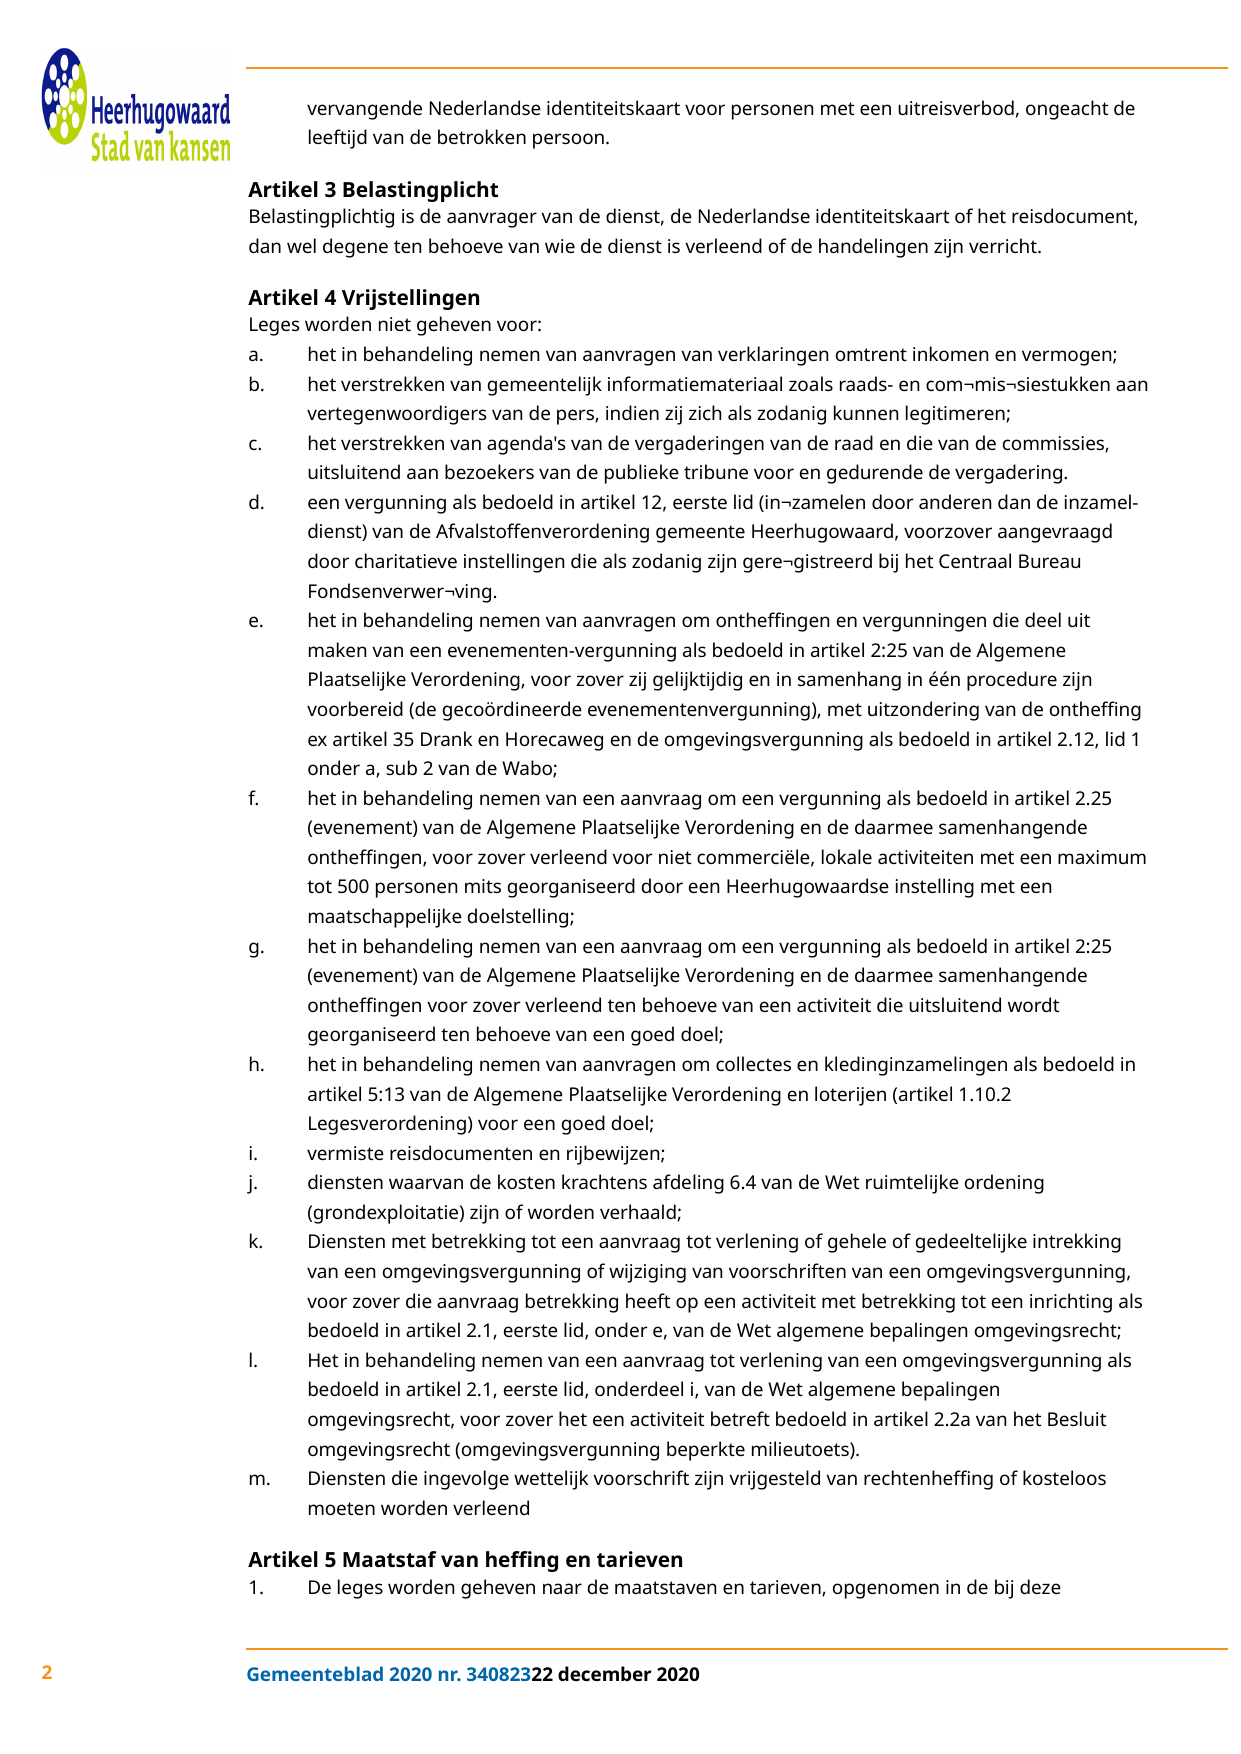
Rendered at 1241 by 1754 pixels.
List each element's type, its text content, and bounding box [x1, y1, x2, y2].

list het in behandeling nemen van aanvragen om collectes en kledinginzamelingen als bedoeld in artikel 5:13 van de Algemene Plaatselijke Verordening en loterijen (artikel 1.10.2 Legesverordening) voor een goed doel; [248, 1051, 1152, 1136]
list het verstrekken van gemeentelijk informatiemateriaal zoals raads- en com¬mis¬siestukken aan vertegenwoordigers van de pers, indien zij zich als zodanig kunnen legitimeren; [248, 371, 1152, 426]
list De leges worden geheven naar de maatstaven en tarieven, opgenomen in de bij deze [248, 1574, 1152, 1599]
list diensten waarvan de kosten krachtens afdeling 6.4 van de Wet ruimtelijke ordening (grondexploitatie) zijn of worden verhaald; [248, 1169, 1152, 1225]
text Artikel 5 Maatstaf van heffing en tarieven [248, 1545, 1152, 1574]
text Artikel 3 Belastingplicht [248, 175, 1152, 203]
text Leges worden niet geheven voor: [248, 312, 1152, 337]
list vermiste reisdocumenten en rijbewijzen; [248, 1140, 1152, 1166]
list Diensten die ingevolge wettelijk voorschrift zijn vrijgesteld van rechtenheffing of kosteloos moeten worden verleend [248, 1465, 1152, 1521]
list het in behandeling nemen van een aanvraag om een vergunning als bedoeld in artikel 2.25 (evenement) van de Algemene Plaatselijke Verordening en de daarmee samenhangende ontheffingen, voor zover verleend voor niet commerciële, lokale activiteiten met een maximum tot 500 personen mits georganiseerd door een Heerhugowaardse instelling met een maatschappelijke doelstelling; [248, 785, 1152, 929]
list Het in behandeling nemen van een aanvraag tot verlening van een omgevingsvergunning als bedoeld in artikel 2.1, eerste lid, onderdeel i, van de Wet algemene bepalingen omgevingsrecht, voor zover het een activiteit betreft bedoeld in artikel 2.2a van het Besluit omgevingsrecht (omgevingsvergunning beperkte milieutoets). [248, 1347, 1152, 1462]
list een vergunning als bedoeld in artikel 12, eerste lid (in¬zamelen door anderen dan de inzamel-dienst) van de Afvalstoffenverordening gemeente Heerhugowaard, voorzover aangevraagd door charitatieve instellingen die als zodanig zijn gere¬gistreerd bij het Centraal Bureau Fondsenverwer¬ving. [248, 489, 1152, 604]
picture [41, 47, 231, 172]
list het in behandeling nemen van een aanvraag om een vergunning als bedoeld in artikel 2:25 (evenement) van de Algemene Plaatselijke Verordening en de daarmee samenhangende ontheffingen voor zover verleend ten behoeve van een activiteit die uitsluitend wordt georganiseerd ten behoeve van een goed doel; [248, 933, 1152, 1047]
list het verstrekken van agenda's van de vergaderingen van de raad en die van de commissies, uitsluitend aan bezoekers van de publieke tribune voor en gedurende de vergadering. [248, 430, 1152, 485]
list Diensten met betrekking tot een aanvraag tot verlening of gehele of gedeeltelijke intrekking van een omgevingsvergunning of wijziging van voorschriften van een omgevingsvergunning, voor zover die aanvraag betrekking heeft op een activiteit met betrekking tot een inrichting als bedoeld in artikel 2.1, eerste lid, onder e, van de Wet algemene bepalingen omgevingsrecht; [248, 1229, 1152, 1343]
list vervangende Nederlandse identiteitskaart voor personen met een uitreisverbod, ongeacht de leeftijd van de betrokken persoon. [248, 95, 1152, 150]
text Artikel 4 Vrijstellingen [248, 283, 1152, 312]
list het in behandeling nemen van aanvragen om ontheffingen en vergunningen die deel uit maken van een evenementen-vergunning als bedoeld in artikel 2:25 van de Algemene Plaatselijke Verordening, voor zover zij gelijktijdig en in samenhang in één procedure zijn voorbereid (de gecoördineerde evenementenvergunning), met uitzondering van de ontheffing ex artikel 35 Drank en Horecaweg en de omgevingsvergunning als bedoeld in artikel 2.12, lid 1 onder a, sub 2 van de Wabo; [248, 607, 1152, 781]
list het in behandeling nemen van aanvragen van verklaringen omtrent inkomen en vermogen; [248, 341, 1152, 367]
text Belastingplichtig is de aanvrager van de dienst, de Nederlandse identiteitskaart of het reisdocument, dan wel degene ten behoeve van wie de dienst is verleend of de handelingen zijn verricht. [248, 203, 1152, 258]
